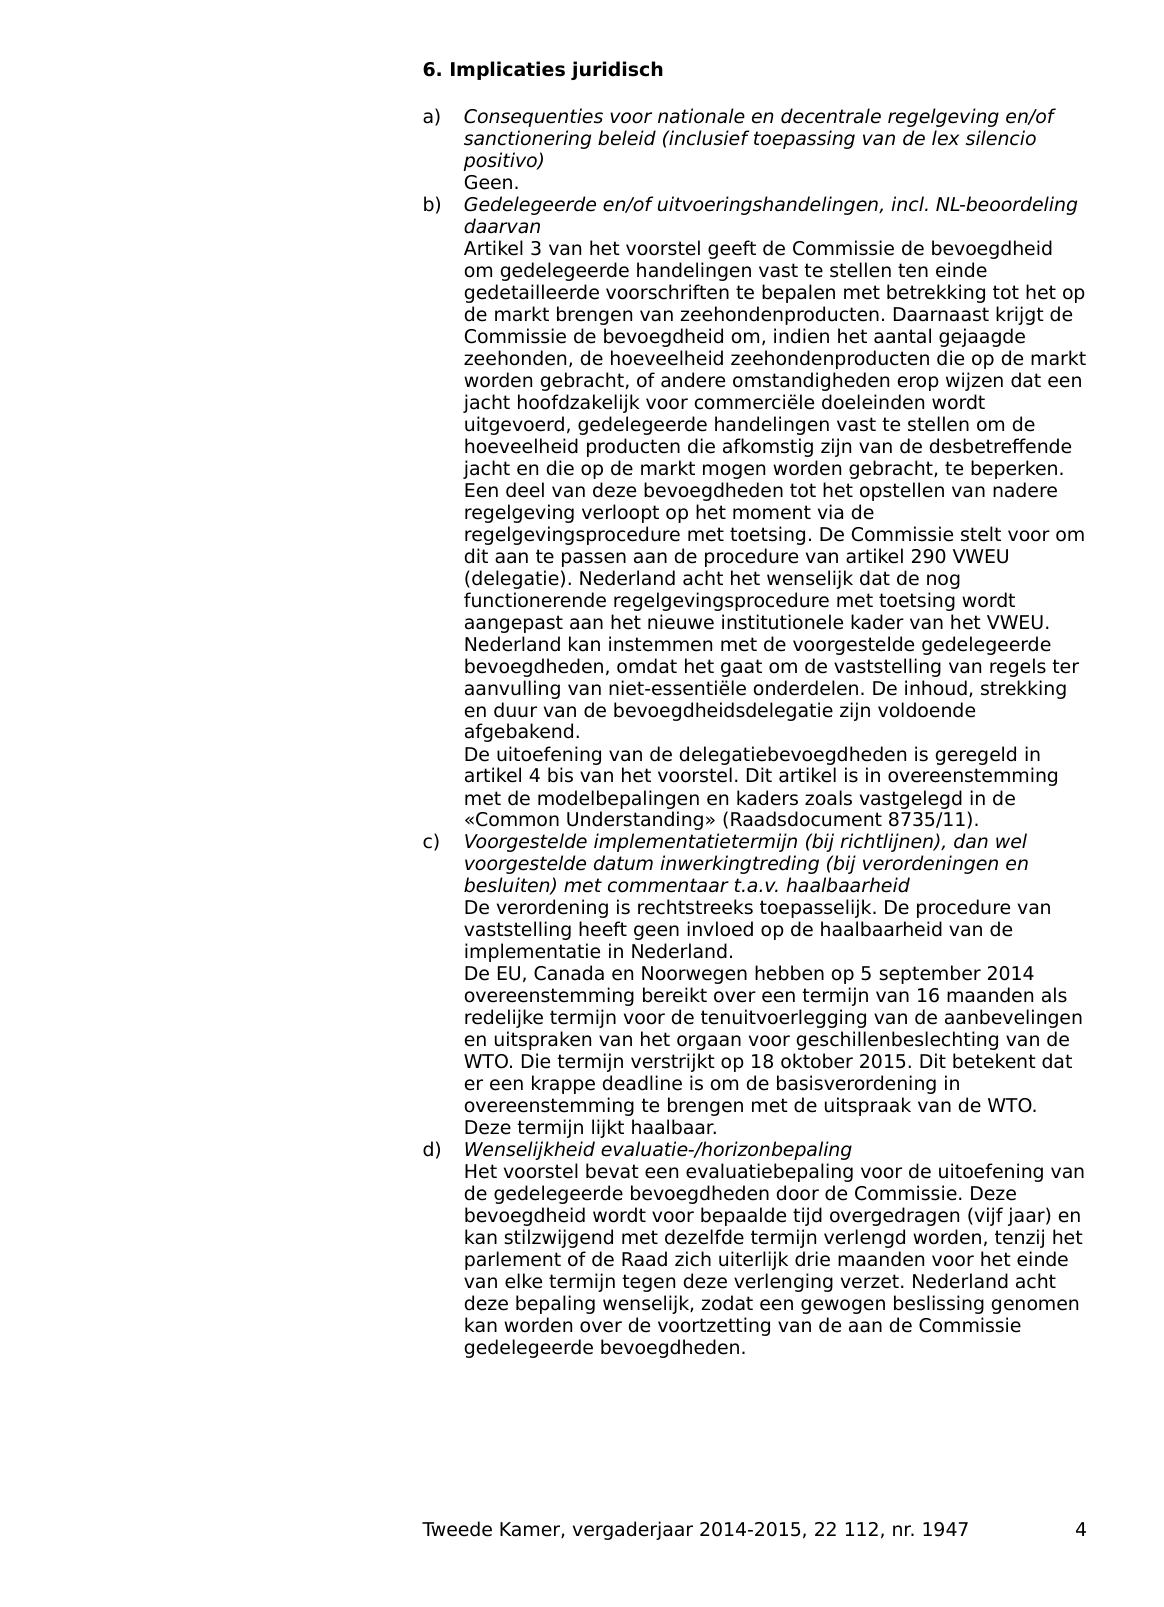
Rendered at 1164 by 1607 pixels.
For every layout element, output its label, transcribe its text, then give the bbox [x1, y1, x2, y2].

text De verordening is rechtstreeks toepasselijk. De procedure van vaststelling heeft geen invloed op de haalbaarheid van de implementatie in Nederland. [464, 897, 1087, 963]
text d) Wenselijkheid evaluatie-/horizonbepaling [422, 1139, 1087, 1161]
text Artikel 3 van het voorstel geeft de Commissie de bevoegdheid om gedelegeerde handelingen vast te stellen ten einde gedetailleerde voorschriften te bepalen met betrekking tot het op de markt brengen van zeehondenproducten. Daarnaast krijgt de Commissie de bevoegdheid om, indien het aantal gejaagde zeehonden, de hoeveelheid zeehondenproducten die op de markt worden gebracht, of andere omstandigheden erop wijzen dat een jacht hoofdzakelijk voor commerciële doeleinden wordt uitgevoerd, gedelegeerde handelingen vast te stellen om de hoeveelheid producten die afkomstig zijn van de desbetreffende jacht en die op de markt mogen worden gebracht, te beperken. [464, 238, 1087, 480]
text De EU, Canada en Noorwegen hebben op 5 september 2014 overeenstemming bereikt over een termijn van 16 maanden als redelijke termijn voor de tenuitvoerlegging van de aanbevelingen en uitspraken van het orgaan voor geschillenbeslechting van de WTO. Die termijn verstrijkt op 18 oktober 2015. Dit betekent dat er een krappe deadline is om de basisverordening in overeenstemming te brengen met de uitspraak van de WTO. Deze termijn lijkt haalbaar. [464, 963, 1087, 1139]
text Het voorstel bevat een evaluatiebepaling voor de uitoefening van de gedelegeerde bevoegdheden door de Commissie. Deze bevoegdheid wordt voor bepaalde tijd overgedragen (vijf jaar) en kan stilzwijgend met dezelfde termijn verlengd worden, tenzij het parlement of de Raad zich uiterlijk drie maanden voor het einde van elke termijn tegen deze verlenging verzet. Nederland acht deze bepaling wenselijk, zodat een gewogen beslissing genomen kan worden over de voortzetting van de aan de Commissie gedelegeerde bevoegdheden. [464, 1161, 1087, 1359]
text De uitoefening van de delegatiebevoegdheden is geregeld in artikel 4 bis van het voorstel. Dit artikel is in overeenstemming met de modelbepalingen en kaders zoals vastgelegd in de «Common Understanding» (Raadsdocument 8735/11). [464, 743, 1087, 831]
text Geen. [464, 172, 1087, 194]
subtitle 6. Implicaties juridisch [422, 59, 1087, 81]
text Een deel van deze bevoegdheden tot het opstellen van nadere regelgeving verloopt op het moment via de regelgevingsprocedure met toetsing. De Commissie stelt voor om dit aan te passen aan de procedure van artikel 290 VWEU (delegatie). Nederland acht het wenselijk dat de nog functionerende regelgevingsprocedure met toetsing wordt aangepast aan het nieuwe institutionele kader van het VWEU. Nederland kan instemmen met de voorgestelde gedelegeerde bevoegdheden, omdat het gaat om de vaststelling van regels ter aanvulling van niet-essentiële onderdelen. De inhoud, strekking en duur van de bevoegdheidsdelegatie zijn voldoende afgebakend. [464, 480, 1087, 743]
text b) Gedelegeerde en/of uitvoeringshandelingen, incl. NL-beoordeling daarvan [422, 194, 1087, 238]
text c) Voorgestelde implementatietermijn (bij richtlijnen), dan wel voorgestelde datum inwerkingtreding (bij verordeningen en besluiten) met commentaar t.a.v. haalbaarheid [422, 831, 1087, 897]
text a) Consequenties voor nationale en decentrale regelgeving en/of sanctionering beleid (inclusief toepassing van de lex silencio positivo) [422, 106, 1087, 172]
